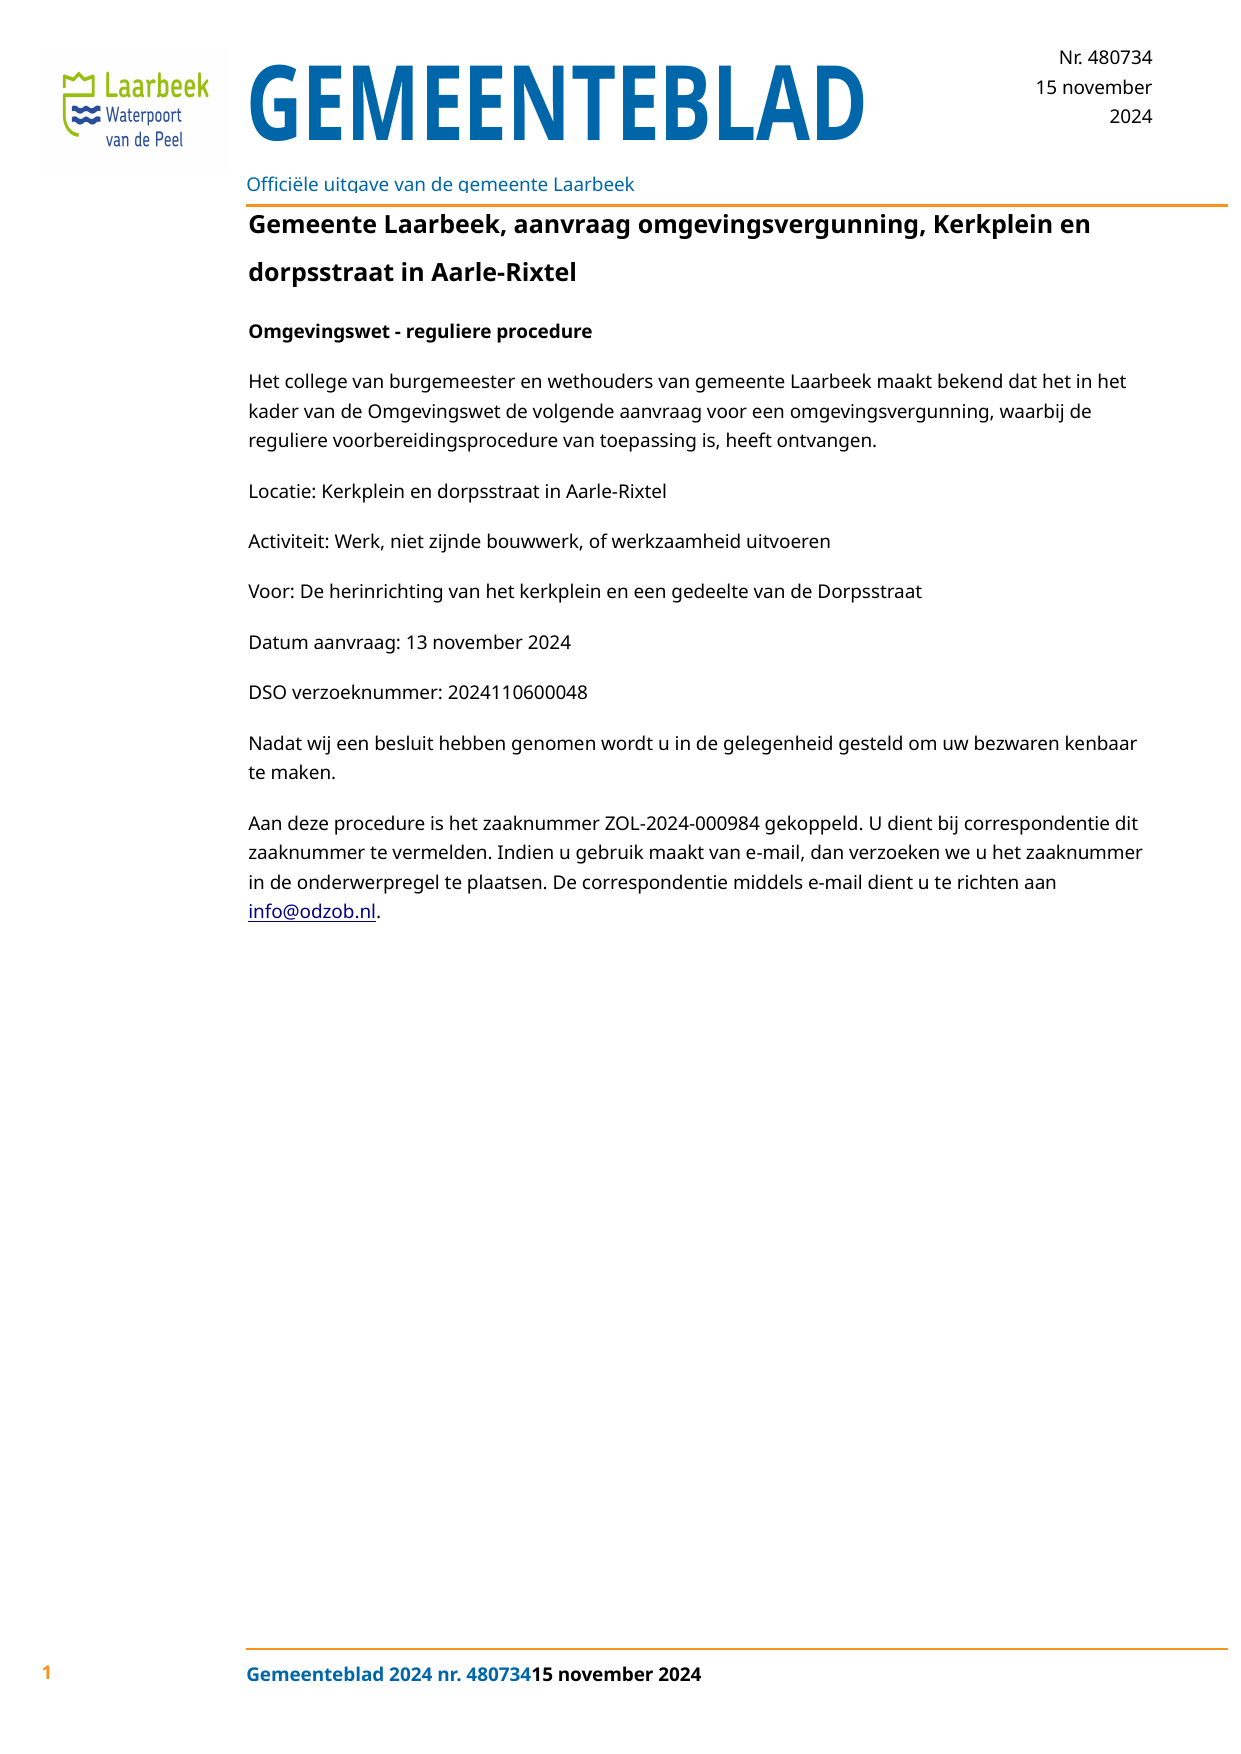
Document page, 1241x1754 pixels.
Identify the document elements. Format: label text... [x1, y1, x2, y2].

text Het college van burgemeester en wethouders van gemeente Laarbeek maakt bekend dat het in het kader van de Omgevingswet de volgende aanvraag voor een omgevingsvergunning, waarbij de reguliere voorbereidingsprocedure van toepassing is, heeft ontvangen. [248, 368, 1152, 453]
text DSO verzoeknummer: 2024110600048 [248, 679, 1152, 705]
text Locatie: Kerkplein en dorpsstraat in Aarle-Rixtel [248, 478, 1152, 504]
text Activiteit: Werk, niet zijnde bouwwerk, of werkzaamheid uitvoeren [248, 528, 1152, 554]
picture [41, 47, 231, 172]
text Datum aanvraag: 13 november 2024 [248, 629, 1152, 655]
text Gemeente Laarbeek, aanvraag omgevingsvergunning, Kerkplein en dorpsstraat in Aarle-Rixtel [248, 207, 1152, 288]
text Nadat wij een besluit hebben genomen wordt u in de gelegenheid gesteld om uw bezwaren kenbaar te maken. [248, 730, 1152, 785]
text Voor: De herinrichting van het kerkplein en een gedeelte van de Dorpsstraat [248, 579, 1152, 604]
text Omgevingswet - reguliere procedure [248, 318, 1152, 344]
text Aan deze procedure is het zaaknummer ZOL-2024-000984 gekoppeld. U dient bij correspondentie dit zaaknummer te vermelden. Indien u gebruik maakt van e-mail, dan verzoeken we u het zaaknummer in de onderwerpregel te plaatsen. De correspondentie middels e-mail dient u te richten aan info@odzob.nl. [248, 810, 1152, 924]
